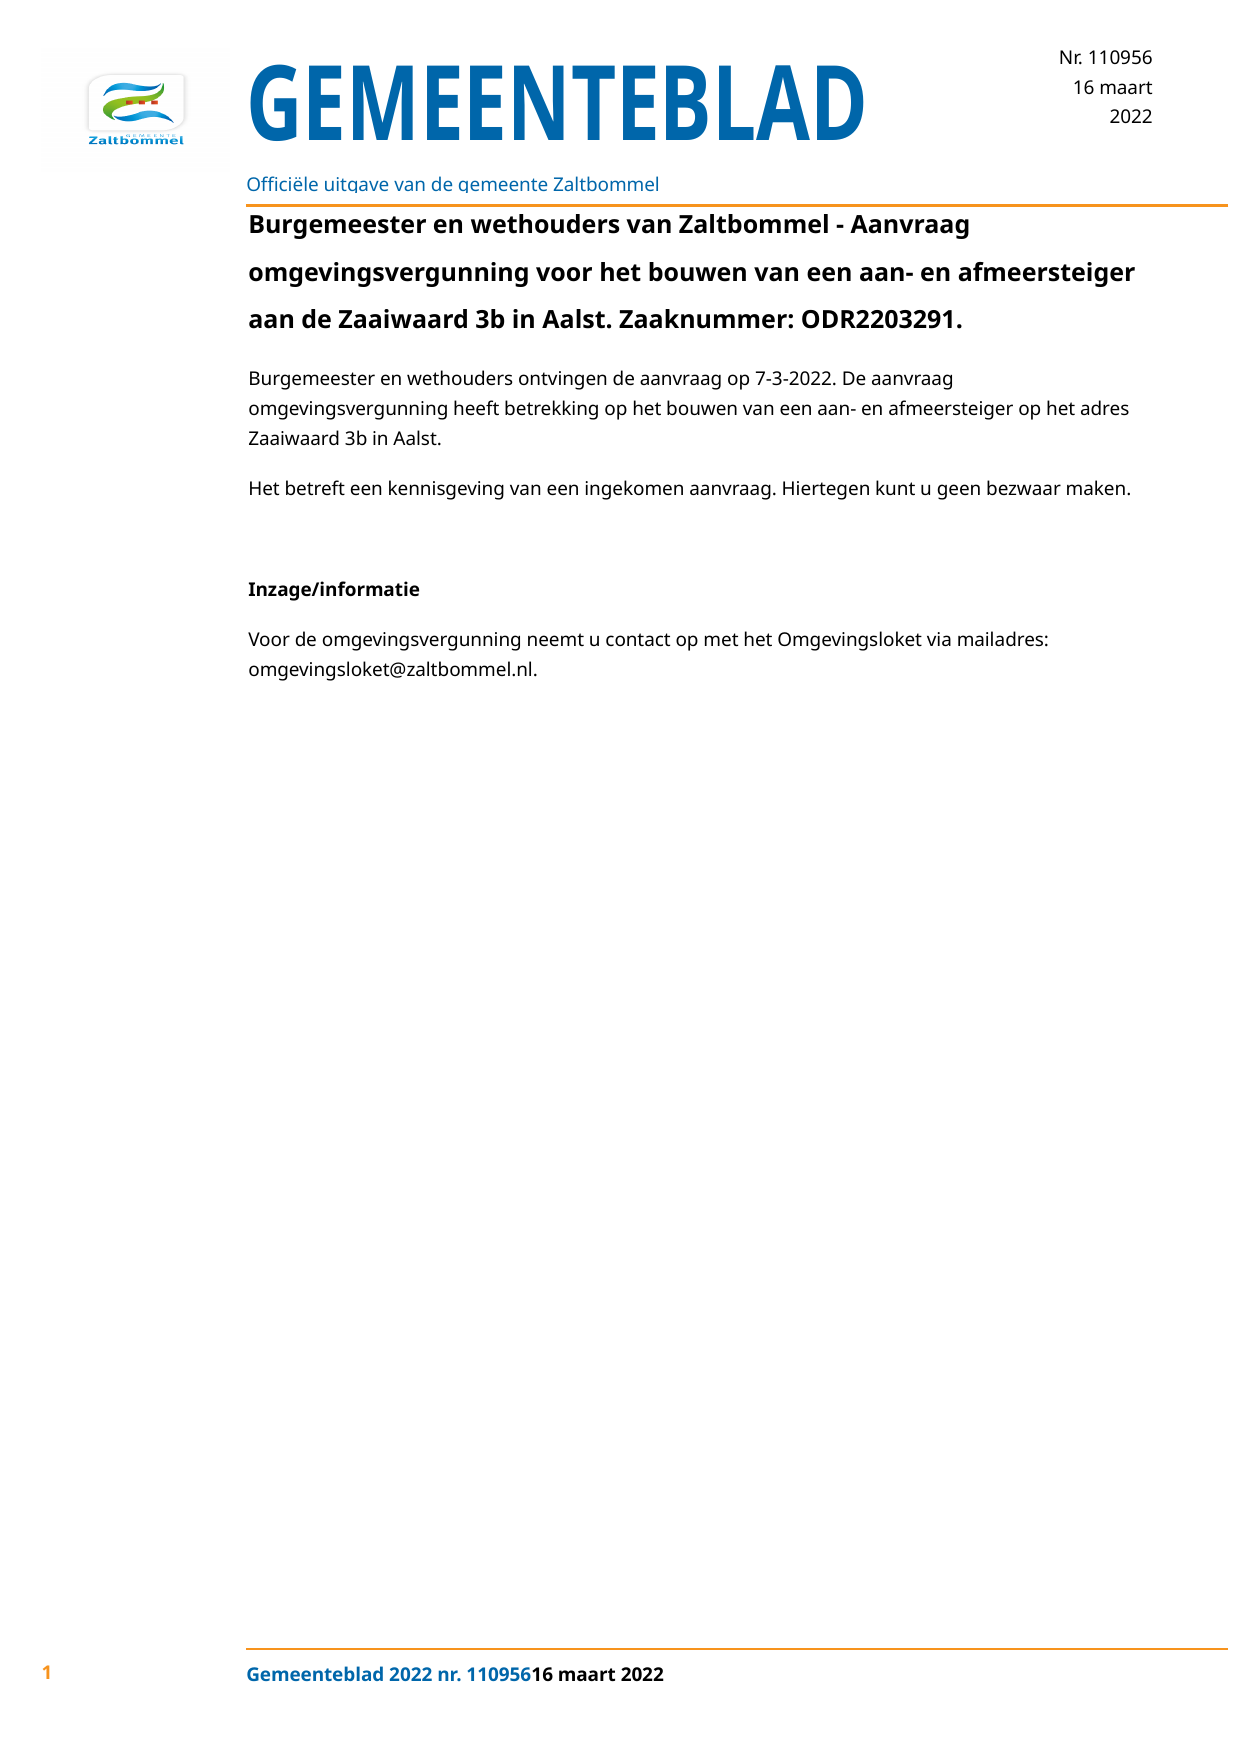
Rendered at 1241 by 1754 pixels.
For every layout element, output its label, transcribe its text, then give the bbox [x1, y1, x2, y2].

text Voor de omgevingsvergunning neemt u contact op met het Omgevingsloket via mailadres: omgevingsloket@zaltbommel.nl. [248, 626, 1152, 682]
text Het betreft een kennisgeving van een ingekomen aanvraag. Hiertegen kunt u geen bezwaar maken. [248, 475, 1152, 501]
picture [41, 47, 231, 172]
text Burgemeester en wethouders van Zaltbommel - Aanvraag omgevingsvergunning voor het bouwen van een aan- en afmeersteiger aan de Zaaiwaard 3b in Aalst. Zaaknummer: ODR2203291. [248, 207, 1152, 336]
text Burgemeester en wethouders ontvingen de aanvraag op 7-3-2022. De aanvraag omgevingsvergunning heeft betrekking op het bouwen van een aan- en afmeersteiger op het adres Zaaiwaard 3b in Aalst. [248, 366, 1152, 450]
text Inzage/informatie [248, 576, 1152, 602]
